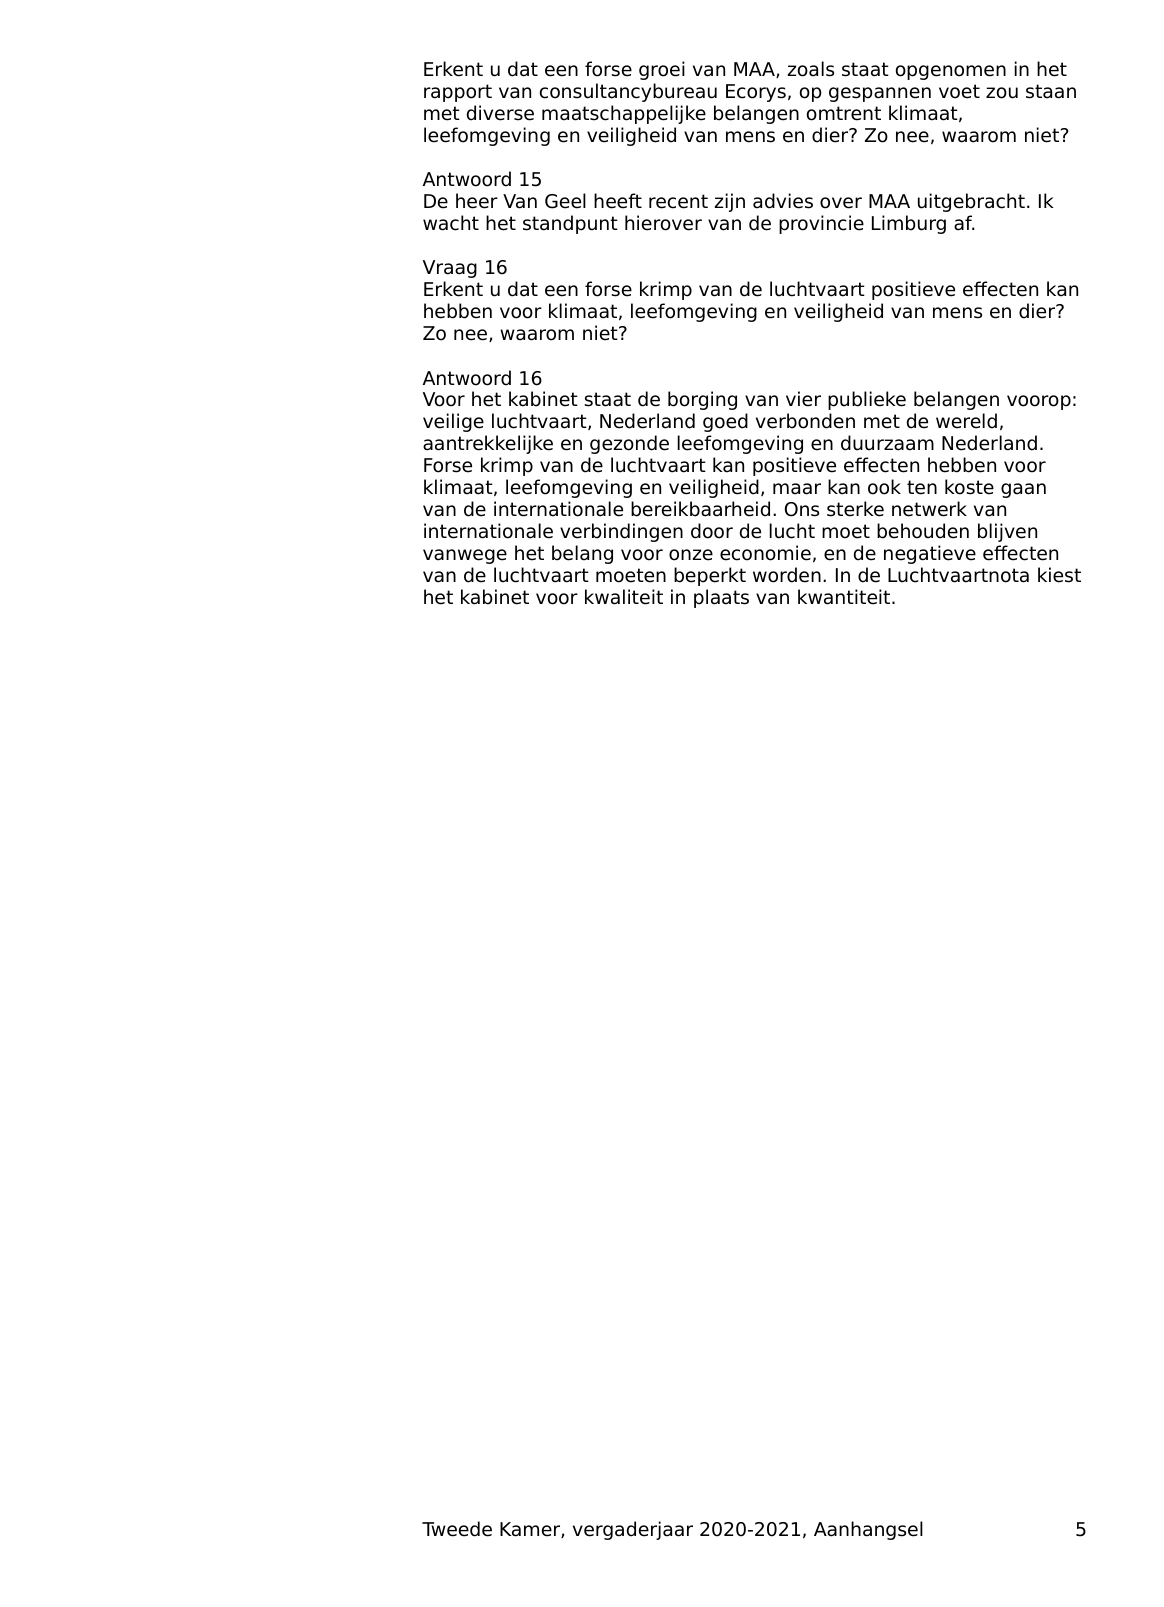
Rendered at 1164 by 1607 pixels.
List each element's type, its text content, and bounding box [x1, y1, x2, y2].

text Vraag 16 [422, 257, 1087, 279]
text Erkent u dat een forse krimp van de luchtvaart positieve effecten kan hebben voor klimaat, leefomgeving en veiligheid van mens en dier? Zo nee, waarom niet? [422, 279, 1087, 345]
text De heer Van Geel heeft recent zijn advies over MAA uitgebracht. Ik wacht het standpunt hierover van de provincie Limburg af. [422, 191, 1087, 235]
text Voor het kabinet staat de borging van vier publieke belangen voorop: veilige luchtvaart, Nederland goed verbonden met de wereld, aantrekkelijke en gezonde leefomgeving en duurzaam Nederland. Forse krimp van de luchtvaart kan positieve effecten hebben voor klimaat, leefomgeving en veiligheid, maar kan ook ten koste gaan van de internationale bereikbaarheid. Ons sterke netwerk van internationale verbindingen door de lucht moet behouden blijven vanwege het belang voor onze economie, en de negatieve effecten van de luchtvaart moeten beperkt worden. In de Luchtvaartnota kiest het kabinet voor kwaliteit in plaats van kwantiteit. [422, 389, 1087, 609]
text Antwoord 16 [422, 367, 1087, 389]
text Antwoord 15 [422, 169, 1087, 191]
text Erkent u dat een forse groei van MAA, zoals staat opgenomen in het rapport van consultancybureau Ecorys, op gespannen voet zou staan met diverse maatschappelijke belangen omtrent klimaat, leefomgeving en veiligheid van mens en dier? Zo nee, waarom niet? [422, 59, 1087, 147]
